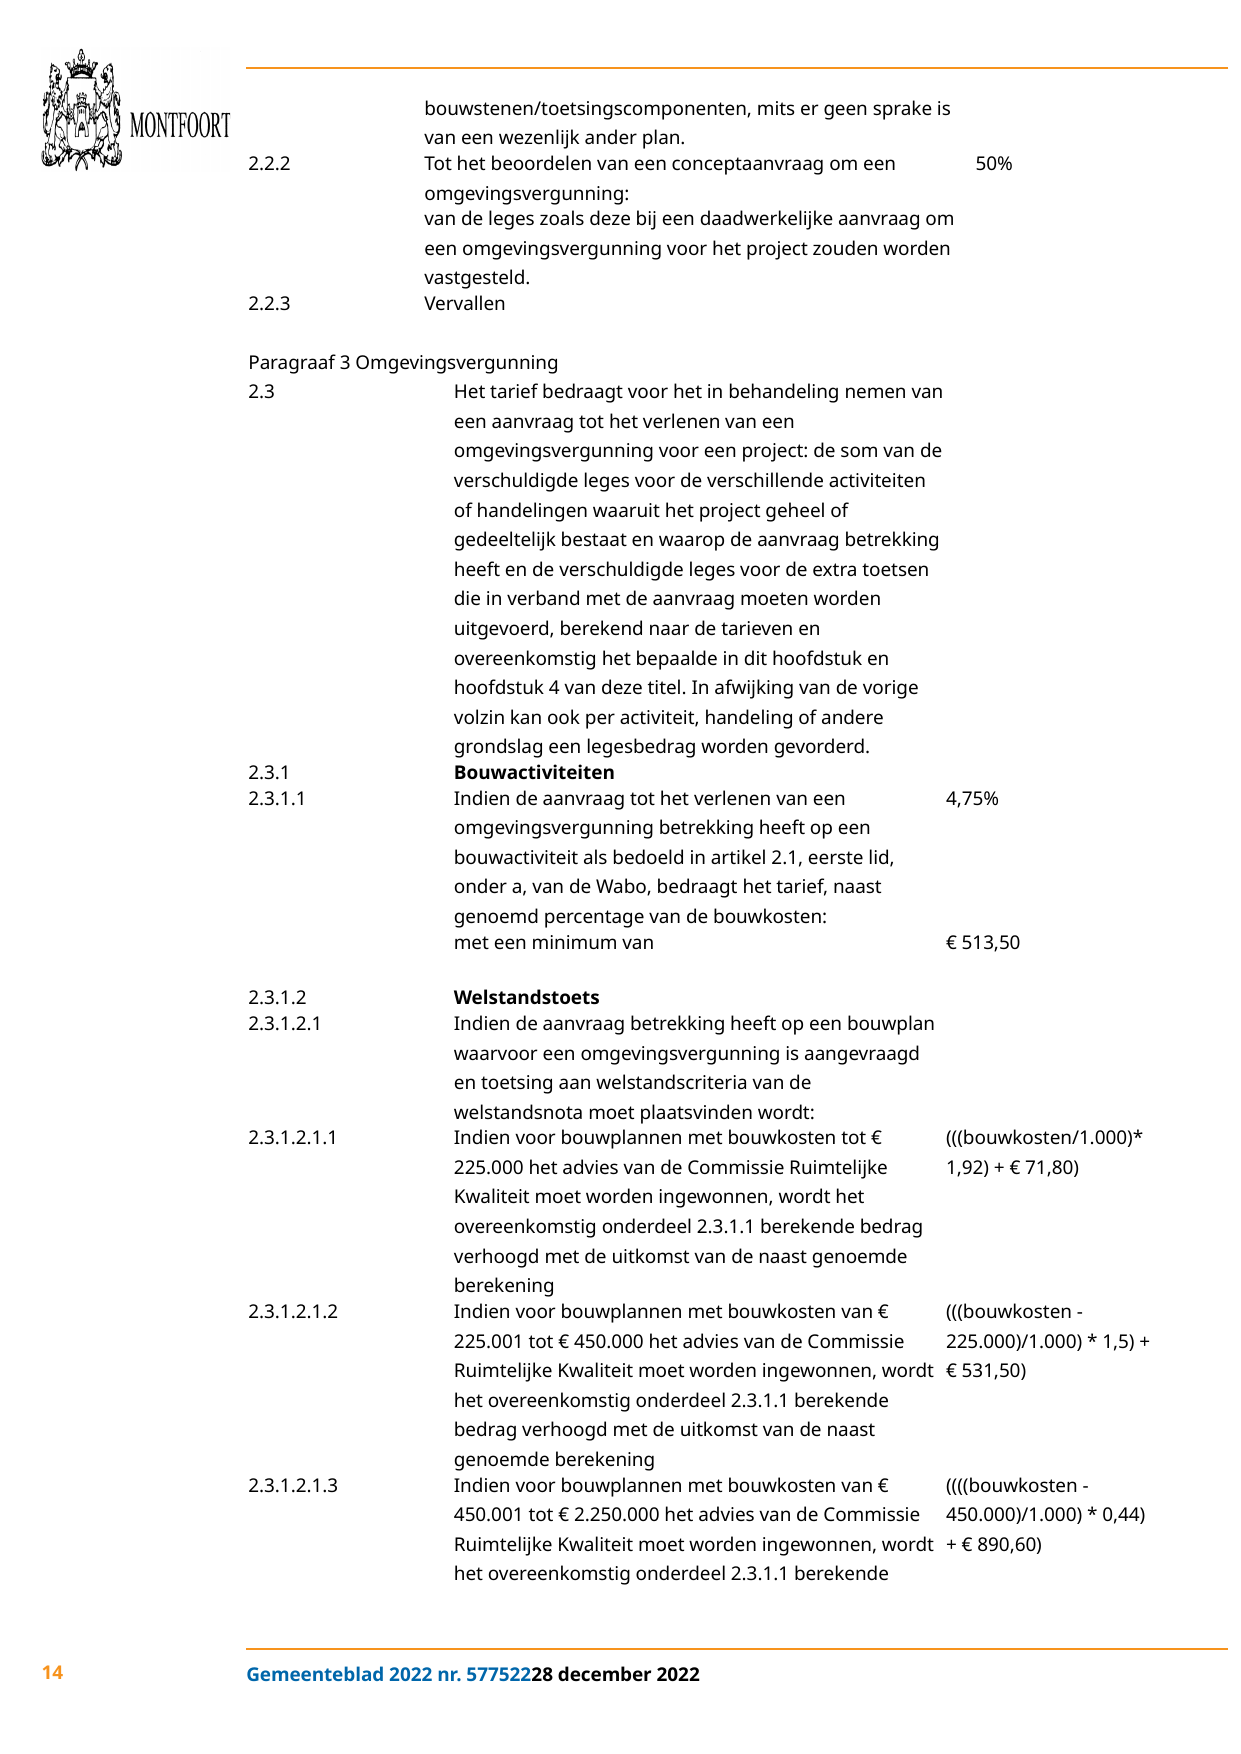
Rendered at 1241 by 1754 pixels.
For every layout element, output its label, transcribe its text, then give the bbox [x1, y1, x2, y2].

table_cell [248, 205, 424, 290]
table_cell 2.3.1.2 [248, 984, 454, 1010]
table_cell € 513,50 [946, 929, 1152, 984]
table_cell met een minimum van [454, 929, 946, 984]
table_cell Indien voor bouwplannen met bouwkosten van € 450.001 tot € 2.250.000 het advies van de Commissie Ruimtelijke Kwaliteit moet worden ingewonnen, wordt het overeenkomstig onderdeel 2.3.1.1 berekende [454, 1472, 946, 1586]
table_header [946, 379, 1152, 759]
table_cell [975, 95, 1152, 150]
table_cell Welstandstoets [454, 984, 946, 1010]
table_cell van de leges zoals deze bij een daadwerkelijke aanvraag om een omgevingsvergunning voor het project zouden worden vastgesteld. [424, 205, 975, 290]
table_cell [946, 984, 1152, 1010]
table_cell Indien voor bouwplannen met bouwkosten tot € 225.000 het advies van de Commissie Ruimtelijke Kwaliteit moet worden ingewonnen, wordt het overeenkomstig onderdeel 2.3.1.1 berekende bedrag verhoogd met de uitkomst van de naast genoemde berekening [454, 1125, 946, 1298]
picture [41, 47, 231, 172]
table_header Het tarief bedraagt voor het in behandeling nemen van een aanvraag tot het verlenen van een omgevingsvergunning voor een project: de som van de verschuldigde leges voor de verschillende activiteiten of handelingen waaruit het project geheel of gedeeltelijk bestaat en waarop de aanvraag betrekking heeft en de verschuldigde leges voor de extra toetsen die in verband met de aanvraag moeten worden uitgevoerd, berekend naar de tarieven en overeenkomstig het bepaalde in dit hoofdstuk en hoofdstuk 4 van deze titel. In afwijking van de vorige volzin kan ook per activiteit, handeling of andere grondslag een legesbedrag worden gevorderd. [454, 379, 946, 759]
table_cell 50% [975, 150, 1152, 205]
table_cell [975, 205, 1152, 290]
table_cell [248, 95, 424, 150]
text Paragraaf 3 Omgevingsvergunning [248, 349, 1152, 374]
table_cell 2.3.1.2.1.3 [248, 1472, 454, 1586]
table_cell Tot het beoordelen van een conceptaanvraag om een omgevingsvergunning: [424, 150, 975, 205]
table_cell bouwstenen/toetsingscomponenten, mits er geen sprake is van een wezenlijk ander plan. [424, 95, 975, 150]
table_cell Indien voor bouwplannen met bouwkosten van € 225.001 tot € 450.000 het advies van de Commissie Ruimtelijke Kwaliteit moet worden ingewonnen, wordt het overeenkomstig onderdeel 2.3.1.1 berekende bedrag verhoogd met de uitkomst van de naast genoemde berekening [454, 1298, 946, 1472]
table_cell Bouwactiviteiten [454, 759, 946, 785]
table_header 2.3 [248, 379, 454, 759]
table_cell [946, 759, 1152, 785]
table_cell [248, 929, 454, 984]
table_cell ((((bouwkosten - 450.000)/1.000) * 0,44) + € 890,60) [946, 1472, 1152, 1586]
table_cell Indien de aanvraag tot het verlenen van een omgevingsvergunning betrekking heeft op een bouwactiviteit als bedoeld in artikel 2.1, eerste lid, onder a, van de Wabo, bedraagt het tarief, naast genoemd percentage van de bouwkosten: [454, 785, 946, 929]
table_cell 2.3.1.2.1.1 [248, 1125, 454, 1298]
table_cell [946, 1010, 1152, 1124]
table_cell 2.3.1.1 [248, 785, 454, 929]
table_cell Vervallen [424, 290, 975, 316]
table_cell 4,75% [946, 785, 1152, 929]
table_cell Indien de aanvraag betrekking heeft op een bouwplan waarvoor een omgevingsvergunning is aangevraagd en toetsing aan welstandscriteria van de welstandsnota moet plaatsvinden wordt: [454, 1010, 946, 1124]
table_cell [975, 290, 1152, 316]
table_cell 2.3.1.2.1 [248, 1010, 454, 1124]
table_cell (((bouwkosten/1.000)* 1,92) + € 71,80) [946, 1125, 1152, 1298]
table_cell 2.3.1 [248, 759, 454, 785]
table_cell (((bouwkosten - 225.000)/1.000) * 1,5) + € 531,50) [946, 1298, 1152, 1472]
table_cell 2.2.3 [248, 290, 424, 316]
table_cell 2.3.1.2.1.2 [248, 1298, 454, 1472]
table_cell 2.2.2 [248, 150, 424, 205]
